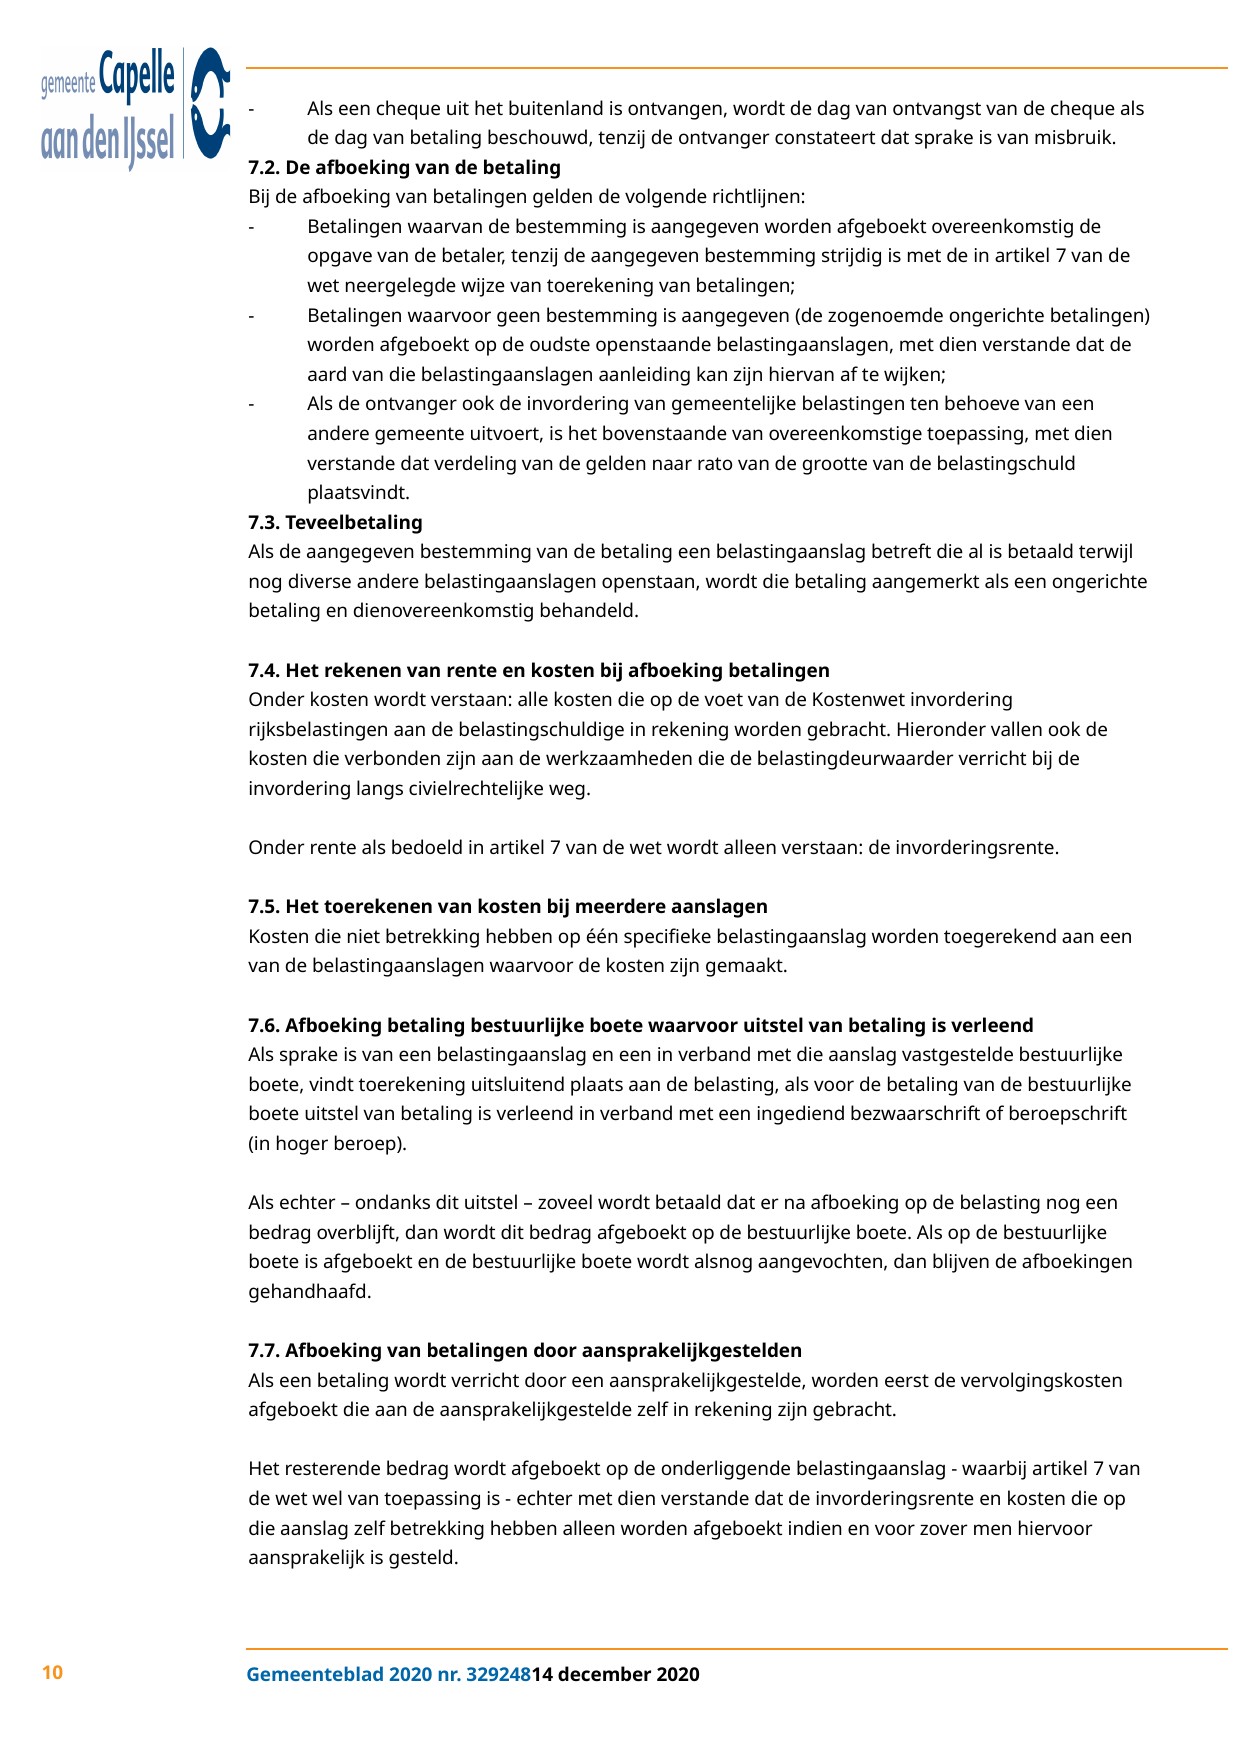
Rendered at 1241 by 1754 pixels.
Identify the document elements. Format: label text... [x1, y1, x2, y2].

text 7.2. De afboeking van de betaling [248, 154, 1152, 180]
text Onder rente als bedoeld in artikel 7 van de wet wordt alleen verstaan: de invorderingsrente. [248, 834, 1152, 860]
text Als de aangegeven bestemming van de betaling een belastingaanslag betreft die al is betaald terwijl nog diverse andere belastingaanslagen openstaan, wordt die betaling aangemerkt als een ongerichte betaling en dienovereenkomstig behandeld. [248, 538, 1152, 623]
text Kosten die niet betrekking hebben op één specifieke belastingaanslag worden toegerekend aan een van de belastingaanslagen waarvoor de kosten zijn gemaakt. [248, 923, 1152, 978]
text 7.7. Afboeking van betalingen door aansprakelijkgestelden [248, 1337, 1152, 1363]
list Betalingen waarvan de bestemming is aangegeven worden afgeboekt overeenkomstig de opgave van de betaler, tenzij de aangegeven bestemming strijdig is met de in artikel 7 van de wet neergelegde wijze van toerekening van betalingen; [248, 213, 1152, 298]
text 7.5. Het toerekenen van kosten bij meerdere aanslagen [248, 893, 1152, 919]
text Onder kosten wordt verstaan: alle kosten die op de voet van de Kostenwet invordering rijksbelastingen aan de belastingschuldige in rekening worden gebracht. Hieronder vallen ook de kosten die verbonden zijn aan de werkzaamheden die de belastingdeurwaarder verricht bij de invordering langs civielrechtelijke weg. [248, 686, 1152, 801]
text Het resterende bedrag wordt afgeboekt op de onderliggende belastingaanslag - waarbij artikel 7 van de wet wel van toepassing is - echter met dien verstande dat de invorderingsrente en kosten die op die aanslag zelf betrekking hebben alleen worden afgeboekt indien en voor zover men hiervoor aansprakelijk is gesteld. [248, 1456, 1152, 1570]
text Als sprake is van een belastingaanslag en een in verband met die aanslag vastgestelde bestuurlijke boete, vindt toerekening uitsluitend plaats aan de belasting, als voor de betaling van de bestuurlijke boete uitstel van betaling is verleend in verband met een ingediend bezwaarschrift of beroepschrift (in hoger beroep). [248, 1041, 1152, 1156]
text 7.3. Teveelbetaling [248, 509, 1152, 535]
text 7.4. Het rekenen van rente en kosten bij afboeking betalingen [248, 657, 1152, 683]
text Als echter – ondanks dit uitstel – zoveel wordt betaald dat er na afboeking op de belasting nog een bedrag overblijft, dan wordt dit bedrag afgeboekt op de bestuurlijke boete. Als op de bestuurlijke boete is afgeboekt en de bestuurlijke boete wordt alsnog aangevochten, dan blijven de afboekingen gehandhaafd. [248, 1189, 1152, 1304]
list Als een cheque uit het buitenland is ontvangen, wordt de dag van ontvangst van de cheque als de dag van betaling beschouwd, tenzij de ontvanger constateert dat sprake is van misbruik. [248, 95, 1152, 150]
text Bij de afboeking van betalingen gelden de volgende richtlijnen: [248, 183, 1152, 209]
picture [41, 47, 231, 172]
text 7.6. Afboeking betaling bestuurlijke boete waarvoor uitstel van betaling is verleend [248, 1012, 1152, 1038]
list Als de ontvanger ook de invordering van gemeentelijke belastingen ten behoeve van een andere gemeente uitvoert, is het bovenstaande van overeenkomstige toepassing, met dien verstande dat verdeling van de gelden naar rato van de grootte van de belastingschuld plaatsvindt. [248, 391, 1152, 505]
list Betalingen waarvoor geen bestemming is aangegeven (de zogenoemde ongerichte betalingen) worden afgeboekt op de oudste openstaande belastingaanslagen, met dien verstande dat de aard van die belastingaanslagen aanleiding kan zijn hiervan af te wijken; [248, 302, 1152, 387]
text Als een betaling wordt verricht door een aansprakelijkgestelde, worden eerst de vervolgingskosten afgeboekt die aan de aansprakelijkgestelde zelf in rekening zijn gebracht. [248, 1367, 1152, 1422]
